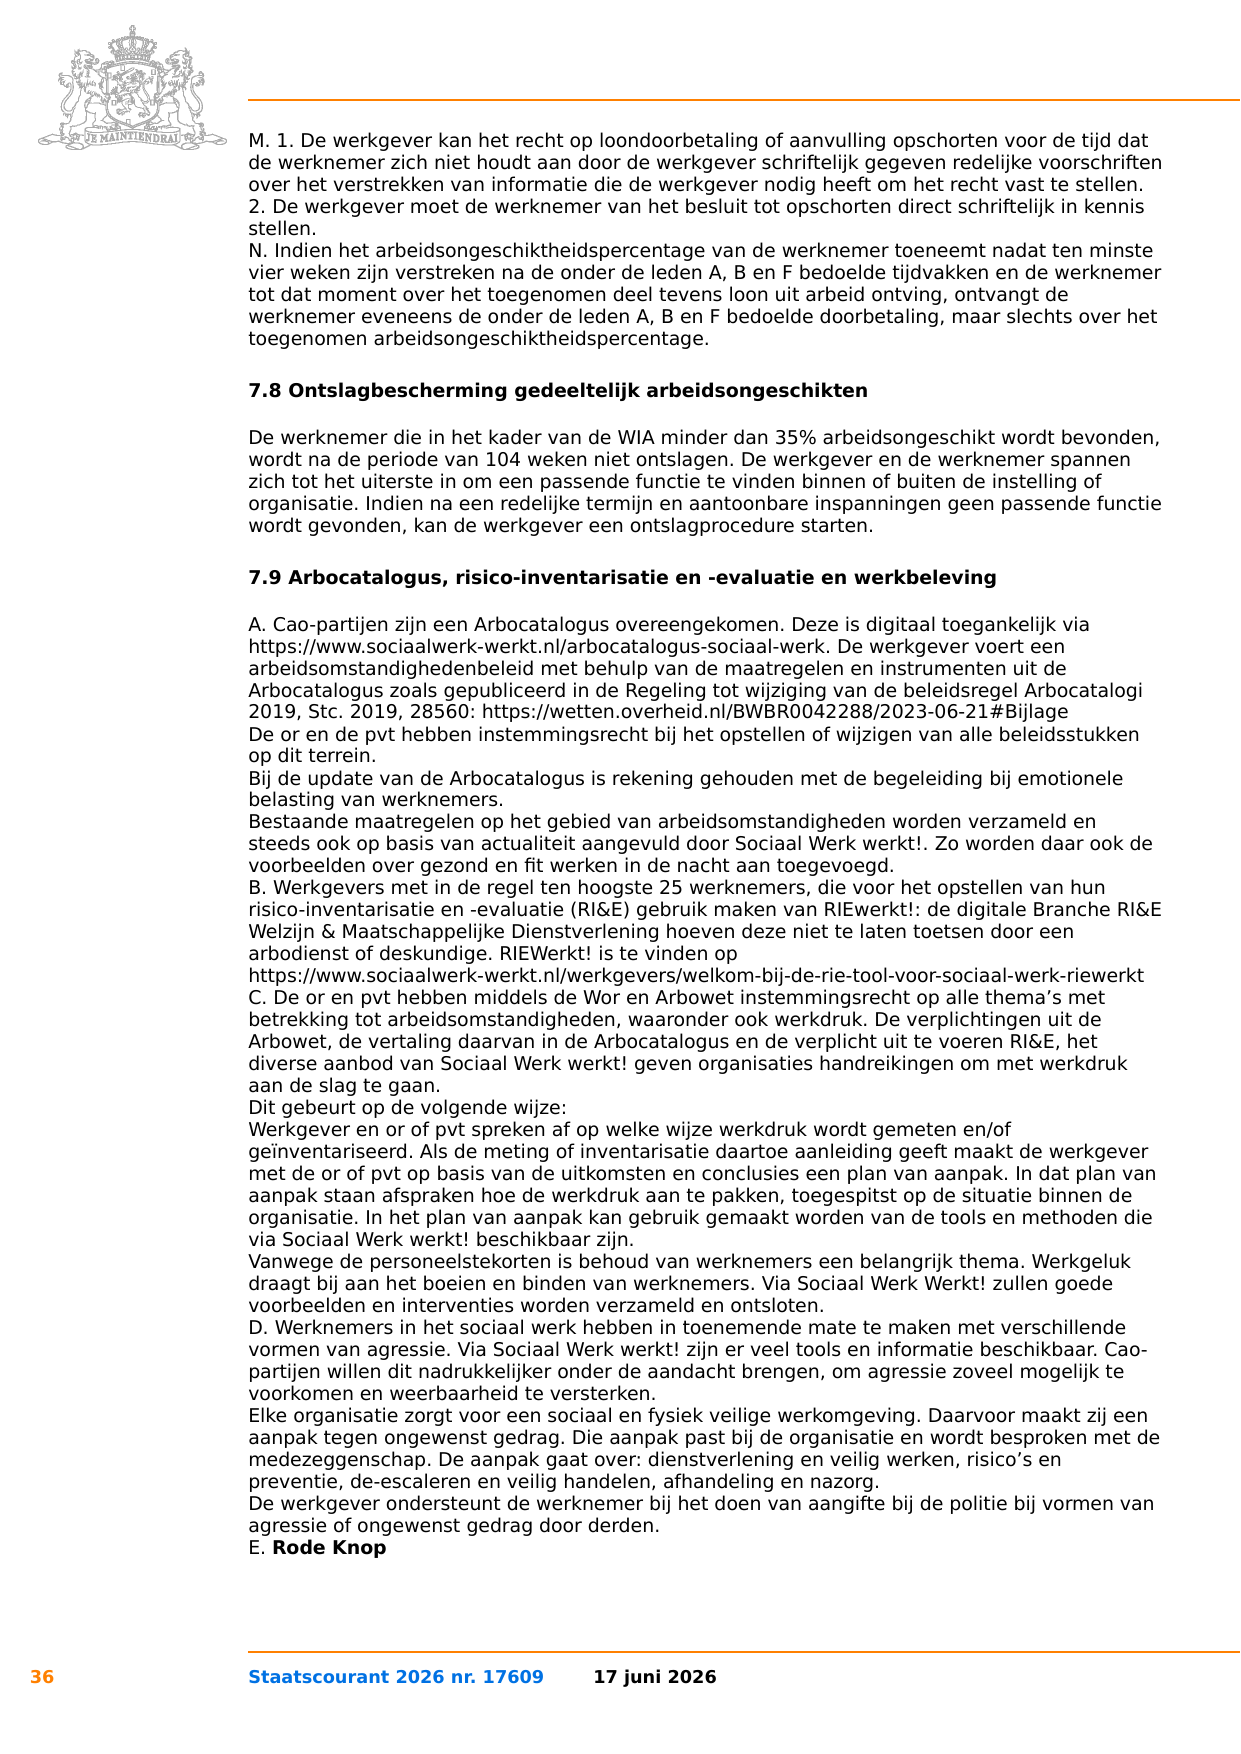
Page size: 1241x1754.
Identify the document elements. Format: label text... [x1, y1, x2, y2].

text Dit gebeurt op de volgende wijze: [248, 1097, 1163, 1119]
text C. De or en pvt hebben middels de Wor en Arbowet instemmingsrecht op alle thema’s met betrekking tot arbeidsomstandigheden, waaronder ook werkdruk. De verplichtingen uit de Arbowet, de vertaling daarvan in de Arbocatalogus en de verplicht uit te voeren RI&E, het diverse aanbod van Sociaal Werk werkt! geven organisaties handreikingen om met werkdruk aan de slag te gaan. [248, 987, 1163, 1097]
text Bestaande maatregelen op het gebied van arbeidsomstandigheden worden verzameld en steeds ook op basis van actualiteit aangevuld door Sociaal Werk werkt!. Zo worden daar ook de voorbeelden over gezond en fit werken in de nacht aan toegevoegd. [248, 811, 1163, 877]
text 2. De werkgever moet de werknemer van het besluit tot opschorten direct schriftelijk in kennis stellen. [248, 196, 1163, 240]
text De werkgever ondersteunt de werknemer bij het doen van aangifte bij de politie bij vormen van agressie of ongewenst gedrag door derden. [248, 1493, 1163, 1537]
text Elke organisatie zorgt voor een sociaal en fysiek veilige werkomgeving. Daarvoor maakt zij een aanpak tegen ongewenst gedrag. Die aanpak past bij de organisatie en wordt besproken met de medezeggenschap. De aanpak gaat over: dienstverlening en veilig werken, risico’s en preventie, de-escaleren en veilig handelen, afhandeling en nazorg. [248, 1405, 1163, 1493]
text M. 1. De werkgever kan het recht op loondoorbetaling of aanvulling opschorten voor de tijd dat de werknemer zich niet houdt aan door de werkgever schriftelijk gegeven redelijke voorschriften over het verstrekken van informatie die de werkgever nodig heeft om het recht vast te stellen. [248, 130, 1163, 196]
text Bij de update van de Arbocatalogus is rekening gehouden met de begeleiding bij emotionele belasting van werknemers. [248, 767, 1163, 811]
text B. Werkgevers met in de regel ten hoogste 25 werknemers, die voor het opstellen van hun risico-inventarisatie en -evaluatie (RI&E) gebruik maken van RIEwerkt!: de digitale Branche RI&E Welzijn & Maatschappelijke Dienstverlening hoeven deze niet te laten toetsen door een arbodienst of deskundige. RIEWerkt! is te vinden op https://www.sociaalwerk-werkt.nl/werkgevers/welkom-bij-de-rie-tool-voor-sociaal-werk-riewerkt [248, 877, 1163, 987]
text D. Werknemers in het sociaal werk hebben in toenemende mate te maken met verschillende vormen van agressie. Via Sociaal Werk werkt! zijn er veel tools en informatie beschikbaar. Cao-partijen willen dit nadrukkelijker onder de aandacht brengen, om agressie zoveel mogelijk te voorkomen en weerbaarheid te versterken. [248, 1317, 1163, 1405]
text E. Rode Knop [248, 1537, 1163, 1559]
text De or en de pvt hebben instemmingsrecht bij het opstellen of wijzigen van alle beleidsstukken op dit terrein. [248, 723, 1163, 767]
subtitle 7.9 Arbocatalogus, risico-inventarisatie en -evaluatie en werkbeleving [248, 567, 1163, 588]
subtitle 7.8 Ontslagbescherming gedeeltelijk arbeidsongeschikten [248, 380, 1163, 402]
text A. Cao-partijen zijn een Arbocatalogus overeengekomen. Deze is digitaal toegankelijk via https://www.sociaalwerk-werkt.nl/arbocatalogus-sociaal-werk. De werkgever voert een arbeidsomstandighedenbeleid met behulp van de maatregelen en instrumenten uit de Arbocatalogus zoals gepubliceerd in de Regeling tot wijziging van de beleidsregel Arbocatalogi 2019, Stc. 2019, 28560: https://wetten.overheid.nl/BWBR0042288/2023-06-21#Bijlage [248, 613, 1163, 723]
text De werknemer die in het kader van de WIA minder dan 35% arbeidsongeschikt wordt bevonden, wordt na de periode van 104 weken niet ontslagen. De werkgever en de werknemer spannen zich tot het uiterste in om een passende functie te vinden binnen of buiten de instelling of organisatie. Indien na een redelijke termijn en aantoonbare inspanningen geen passende functie wordt gevonden, kan de werkgever een ontslagprocedure starten. [248, 427, 1163, 537]
text N. Indien het arbeidsongeschiktheidspercentage van de werknemer toeneemt nadat ten minste vier weken zijn verstreken na de onder de leden A, B en F bedoelde tijdvakken en de werknemer tot dat moment over het toegenomen deel tevens loon uit arbeid ontving, ontvangt de werknemer eveneens de onder de leden A, B en F bedoelde doorbetaling, maar slechts over het toegenomen arbeidsongeschiktheidspercentage. [248, 240, 1163, 350]
text Werkgever en or of pvt spreken af op welke wijze werkdruk wordt gemeten en/of geïnventariseerd. Als de meting of inventarisatie daartoe aanleiding geeft maakt de werkgever met de or of pvt op basis van de uitkomsten en conclusies een plan van aanpak. In dat plan van aanpak staan afspraken hoe de werkdruk aan te pakken, toegespitst op de situatie binnen de organisatie. In het plan van aanpak kan gebruik gemaakt worden van de tools en methoden die via Sociaal Werk werkt! beschikbaar zijn. [248, 1119, 1163, 1251]
picture [38, 25, 227, 150]
text Vanwege de personeelstekorten is behoud van werknemers een belangrijk thema. Werkgeluk draagt bij aan het boeien en binden van werknemers. Via Sociaal Werk Werkt! zullen goede voorbeelden en interventies worden verzameld en ontsloten. [248, 1251, 1163, 1317]
